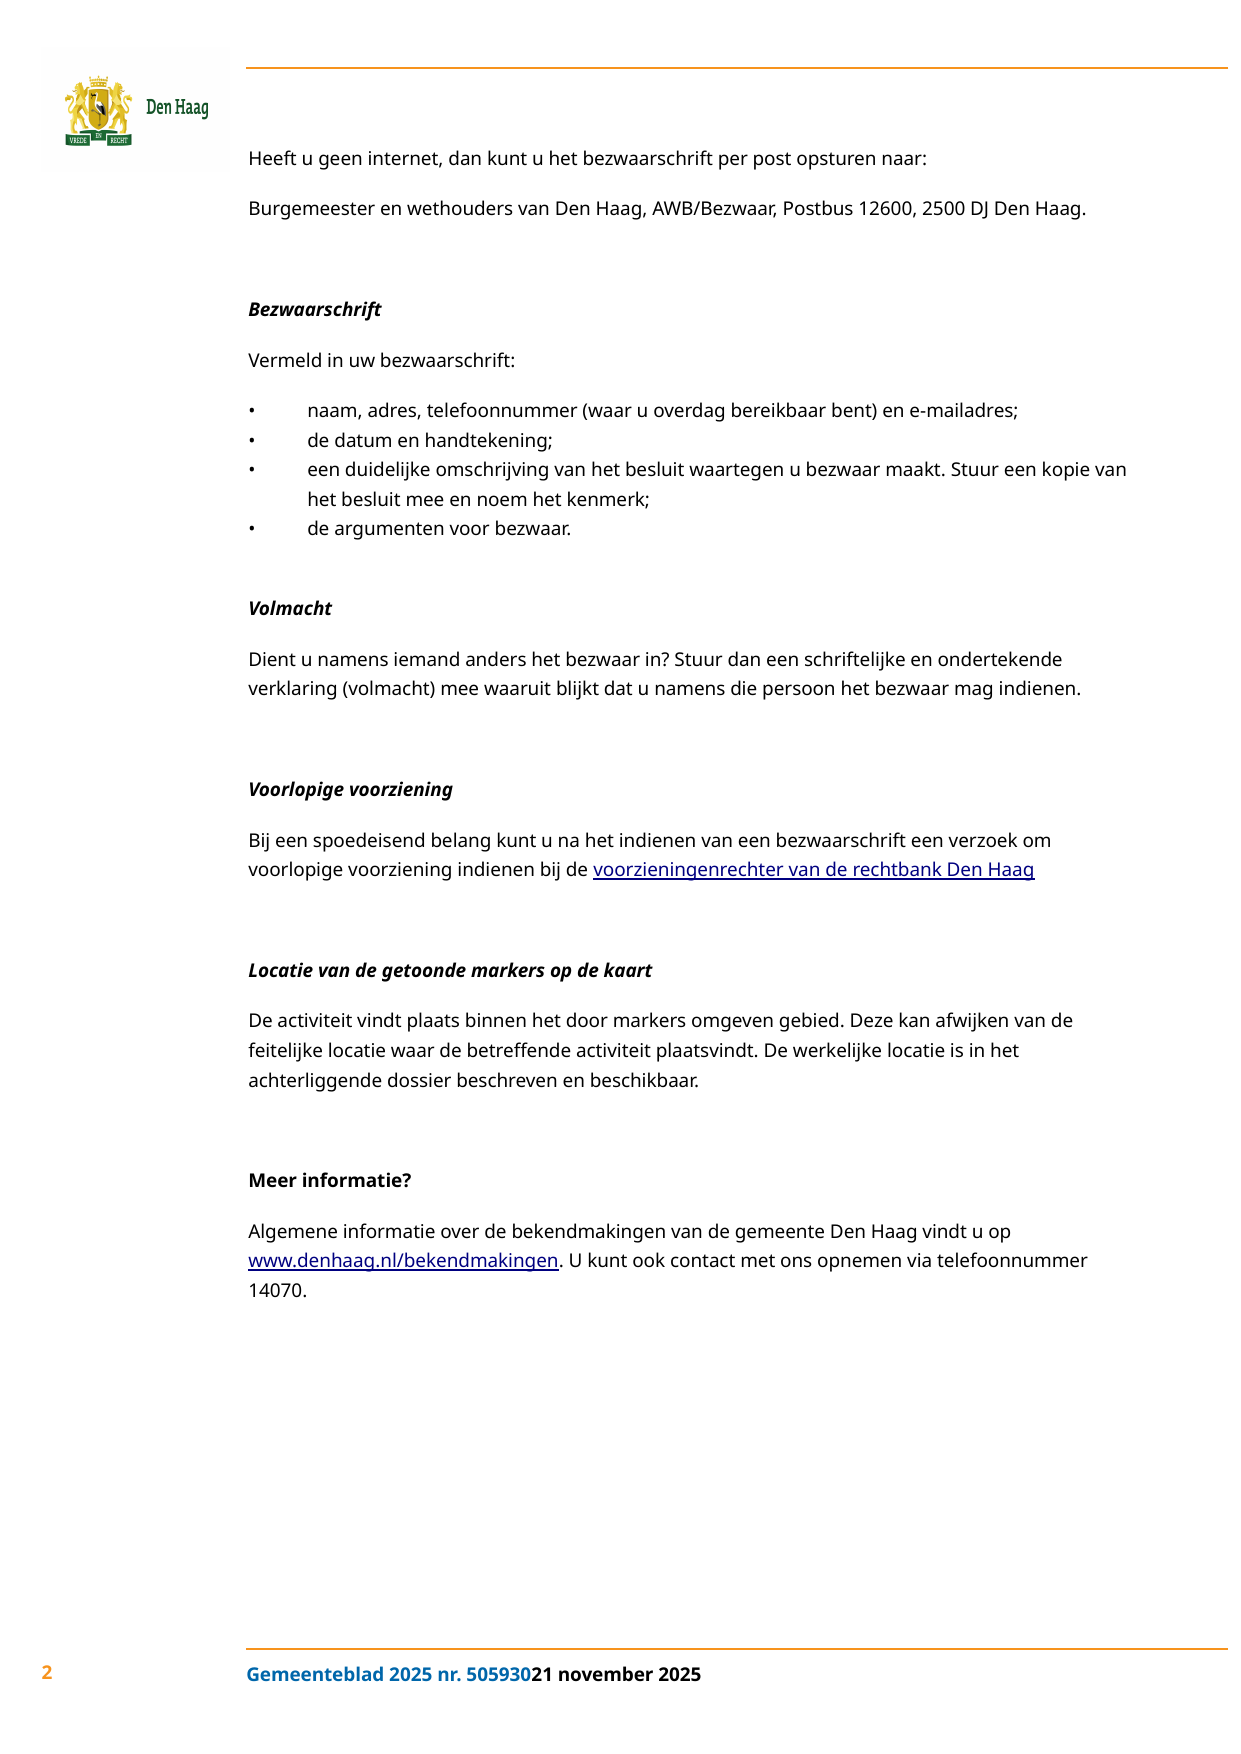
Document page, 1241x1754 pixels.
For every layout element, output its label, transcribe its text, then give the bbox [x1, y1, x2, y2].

picture [41, 47, 231, 172]
text De activiteit vindt plaats binnen het door markers omgeven gebied. Deze kan afwijken van de feitelijke locatie waar de betreffende activiteit plaatsvindt. De werkelijke locatie is in het achterliggende dossier beschreven en beschikbaar. [248, 1008, 1152, 1093]
text Volmacht [248, 596, 1152, 621]
text Burgemeester en wethouders van Den Haag, AWB/Bezwaar, Postbus 12600, 2500 DJ Den Haag. [248, 196, 1152, 221]
text Vermeld in uw bezwaarschrift: [248, 347, 1152, 373]
text Dient u namens iemand anders het bezwaar in? Stuur dan een schriftelijke en ondertekende verklaring (volmacht) mee waaruit blijkt dat u namens die persoon het bezwaar mag indienen. [248, 646, 1152, 701]
text Heeft u geen internet, dan kunt u het bezwaarschrift per post opsturen naar: [248, 145, 1152, 171]
text Bezwaarschrift [248, 296, 1152, 322]
text Meer informatie? [248, 1168, 1152, 1193]
text Voorlopige voorziening [248, 776, 1152, 802]
list de datum en handtekening; [248, 427, 1152, 453]
list de argumenten voor bezwaar. [248, 516, 1152, 541]
text Algemene informatie over de bekendmakingen van de gemeente Den Haag vindt u op www.denhaag.nl/bekendmakingen. U kunt ook contact met ons opnemen via telefoonnummer 14070. [248, 1218, 1152, 1303]
text Locatie van de getoonde markers op de kaart [248, 957, 1152, 983]
list een duidelijke omschrijving van het besluit waartegen u bezwaar maakt. Stuur een kopie van het besluit mee en noem het kenmerk; [248, 456, 1152, 512]
text Bij een spoedeisend belang kunt u na het indienen van een bezwaarschrift een verzoek om voorlopige voorziening indienen bij de voorzieningenrechter van de rechtbank Den Haag [248, 827, 1152, 882]
list naam, adres, telefoonnummer (waar u overdag bereikbaar bent) en e-mailadres; [248, 397, 1152, 423]
